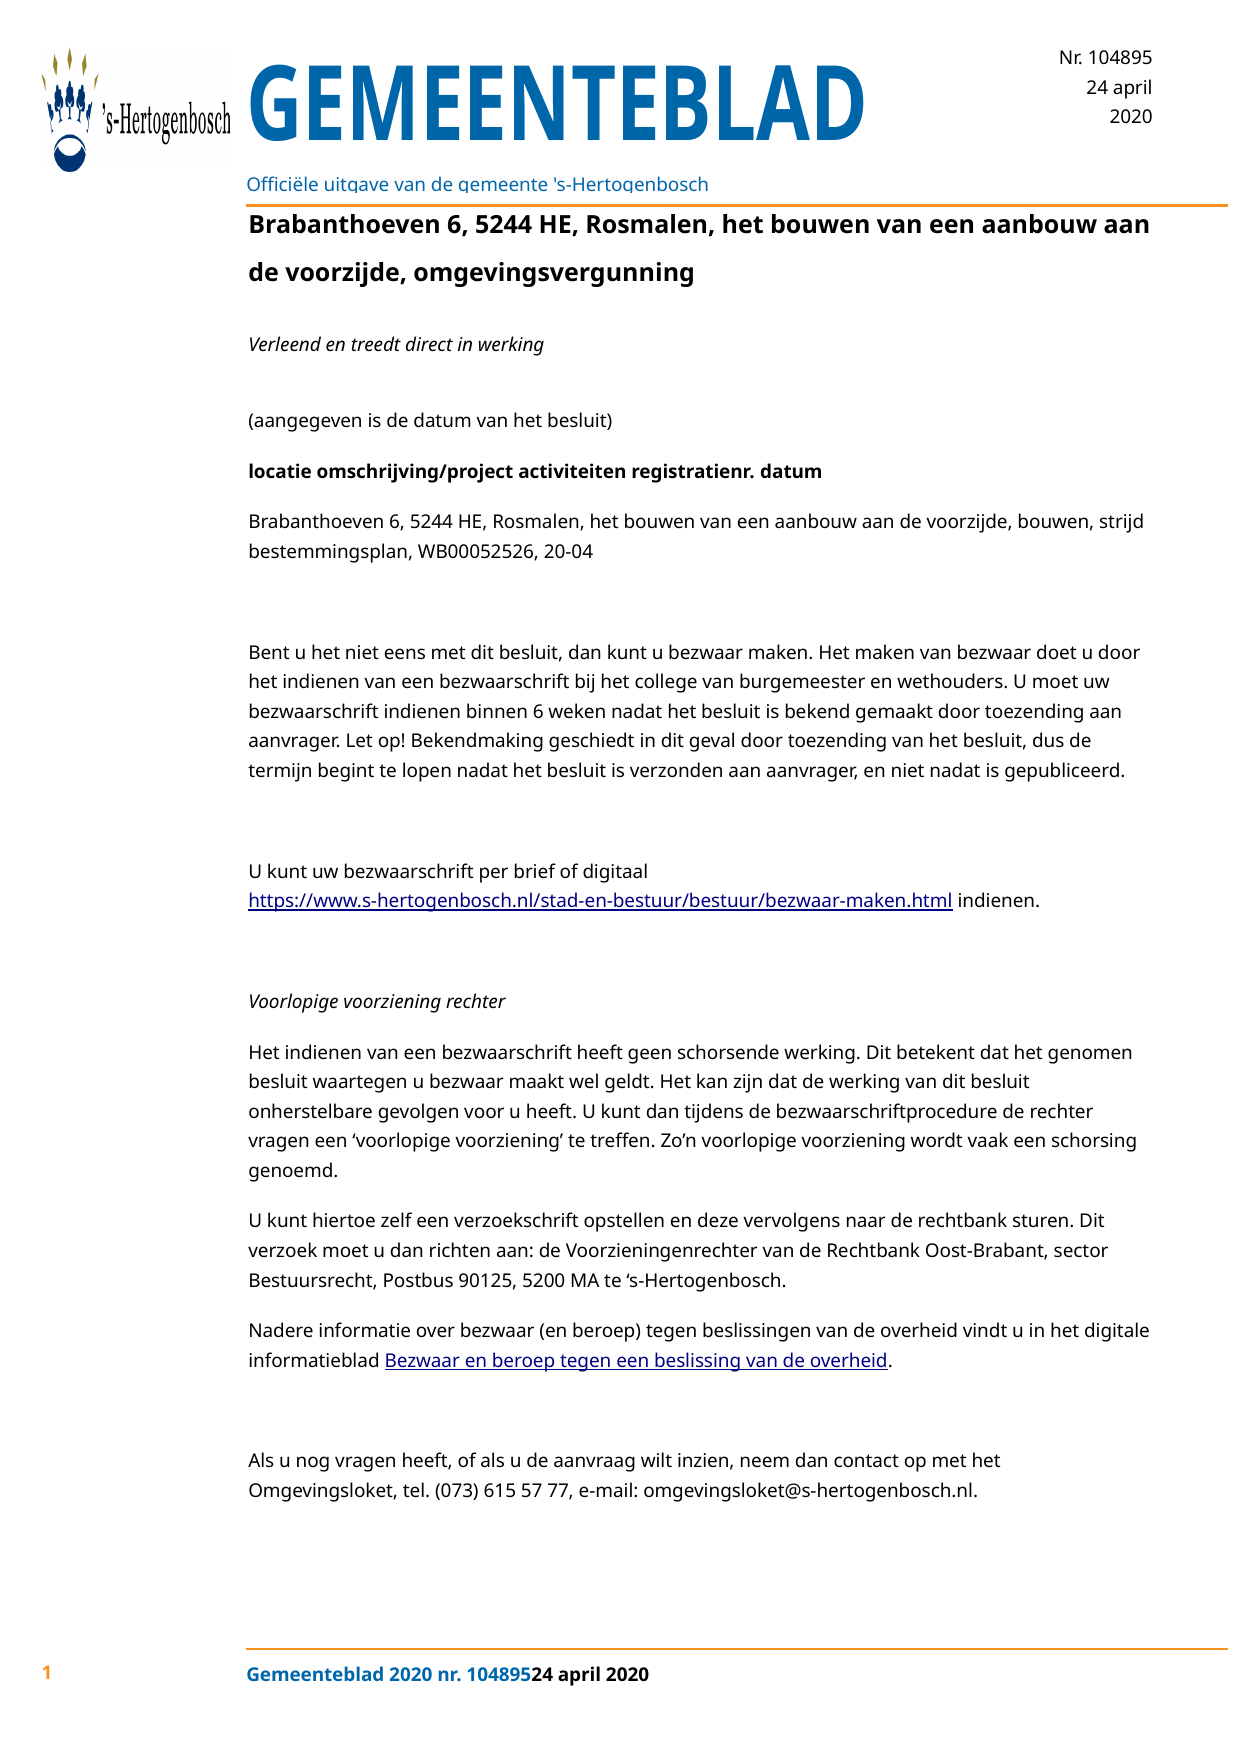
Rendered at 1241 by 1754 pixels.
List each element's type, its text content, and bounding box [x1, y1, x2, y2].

text locatie omschrijving/project activiteiten registratienr. datum [248, 458, 1152, 484]
text U kunt hiertoe zelf een verzoekschrift opstellen en deze vervolgens naar de rechtbank sturen. Dit verzoek moet u dan richten aan: de Voorzieningenrechter van de Rechtbank Oost-Brabant, sector Bestuursrecht, Postbus 90125, 5200 MA te ‘s-Hertogenbosch. [248, 1208, 1152, 1292]
text (aangegeven is de datum van het besluit) [248, 408, 1152, 433]
text Verleend en treedt direct in werking [248, 331, 1152, 357]
text Voorlopige voorziening rechter [248, 988, 1152, 1014]
text Nadere informatie over bezwaar (en beroep) tegen beslissingen van de overheid vindt u in het digitale informatieblad Bezwaar en beroep tegen een beslissing van de overheid. [248, 1317, 1152, 1372]
text U kunt uw bezwaarschrift per brief of digitaal https://www.s-hertogenbosch.nl/stad-en-bestuur/bestuur/bezwaar-maken.html indienen. [248, 858, 1152, 913]
text Het indienen van een bezwaarschrift heeft geen schorsende werking. Dit betekent dat het genomen besluit waartegen u bezwaar maakt wel geldt. Het kan zijn dat de werking van dit besluit onherstelbare gevolgen voor u heeft. U kunt dan tijdens de bezwaarschriftprocedure de rechter vragen een ‘voorlopige voorziening’ te treffen. Zo’n voorlopige voorziening wordt vaak een schorsing genoemd. [248, 1039, 1152, 1183]
text Bent u het niet eens met dit besluit, dan kunt u bezwaar maken. Het maken van bezwaar doet u door het indienen van een bezwaarschrift bij het college van burgemeester en wethouders. U moet uw bezwaarschrift indienen binnen 6 weken nadat het besluit is bekend gemaakt door toezending aan aanvrager. Let op! Bekendmaking geschiedt in dit geval door toezending van het besluit, dus de termijn begint te lopen nadat het besluit is verzonden aan aanvrager, en niet nadat is gepubliceerd. [248, 639, 1152, 783]
text Brabanthoeven 6, 5244 HE, Rosmalen, het bouwen van een aanbouw aan de voorzijde, bouwen, strijd bestemmingsplan, WB00052526, 20-04 [248, 508, 1152, 564]
text Brabanthoeven 6, 5244 HE, Rosmalen, het bouwen van een aanbouw aan de voorzijde, omgevingsvergunning [248, 207, 1152, 288]
picture [41, 47, 231, 172]
text Als u nog vragen heeft, of als u de aanvraag wilt inzien, neem dan contact op met het Omgevingsloket, tel. (073) 615 57 77, e-mail: omgevingsloket@s-hertogenbosch.nl. [248, 1448, 1152, 1503]
